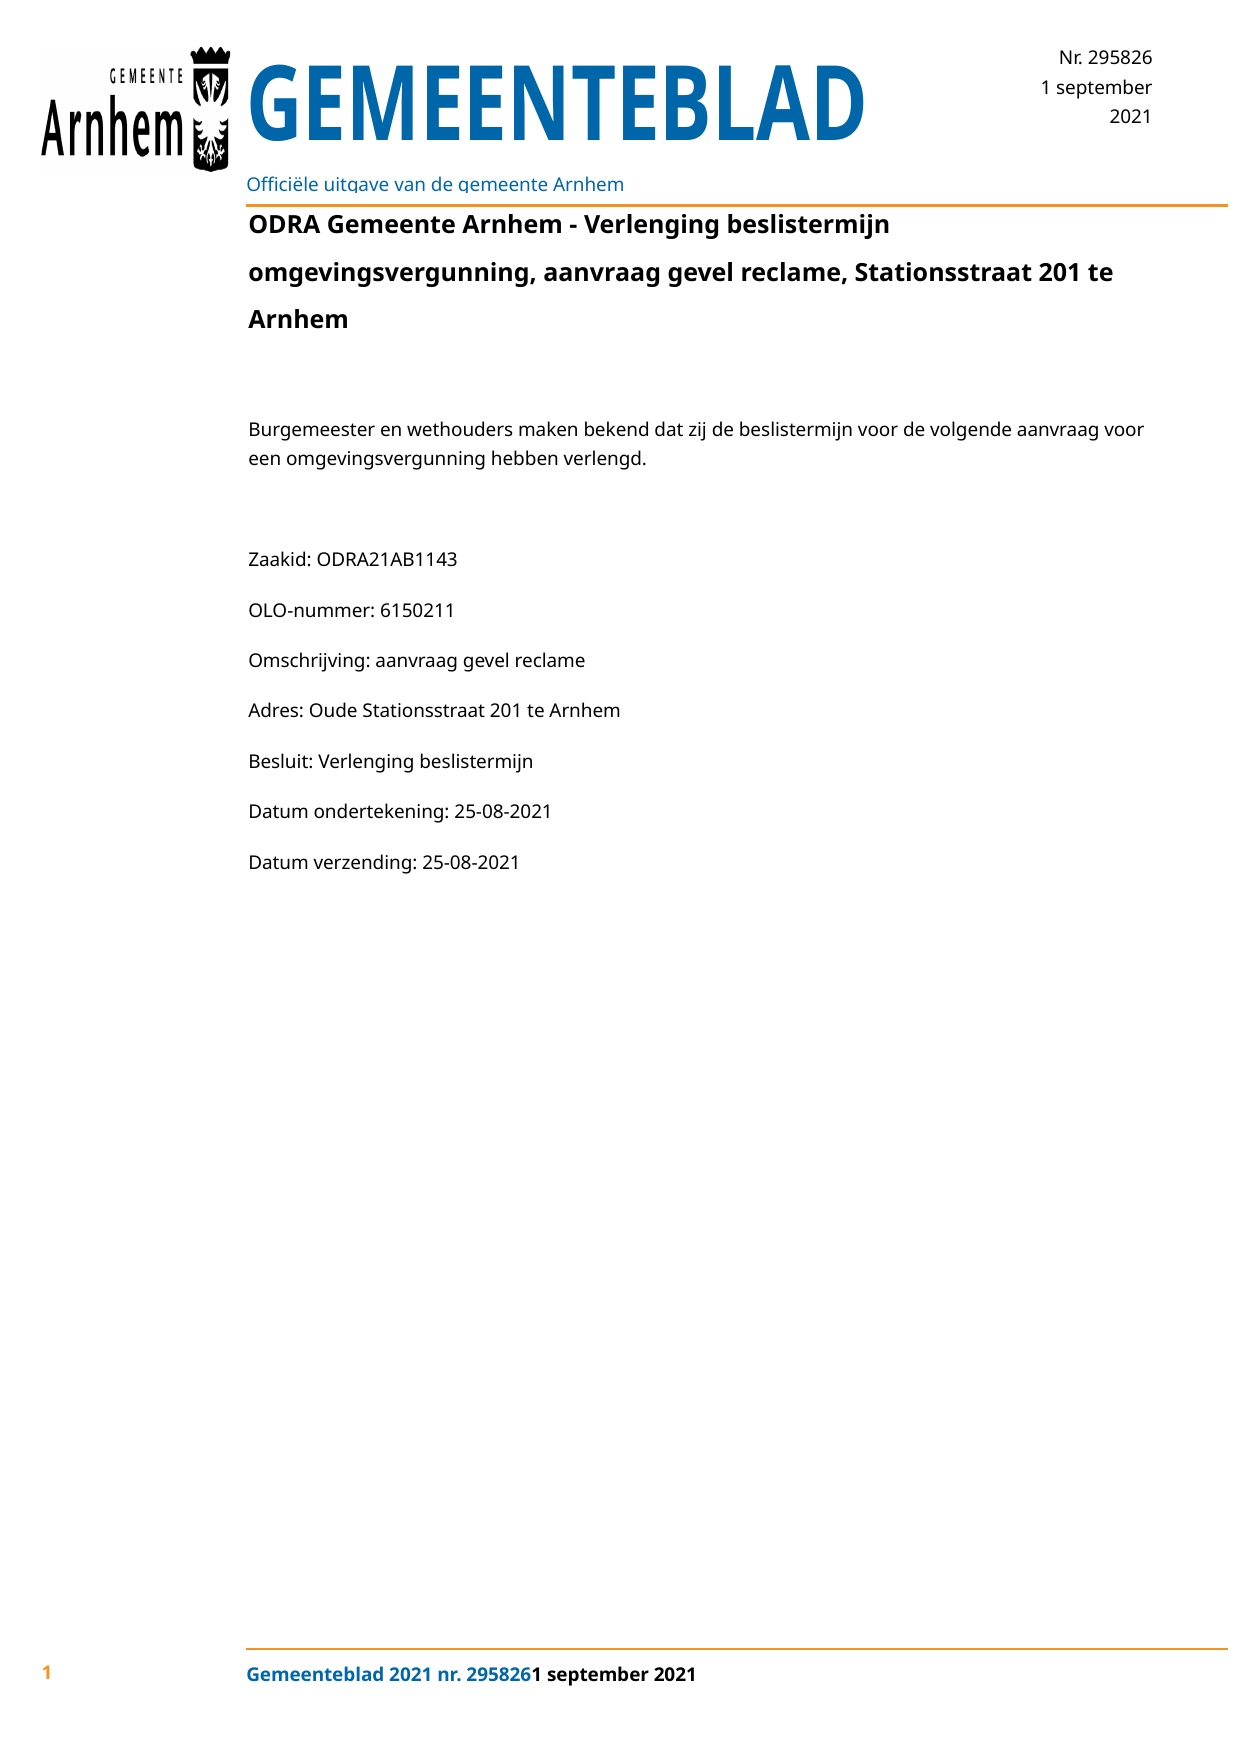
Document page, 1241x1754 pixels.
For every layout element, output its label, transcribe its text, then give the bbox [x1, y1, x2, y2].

text OLO-nummer: 6150211 [248, 597, 1152, 622]
picture [41, 47, 231, 172]
text ODRA Gemeente Arnhem - Verlenging beslistermijn omgevingsvergunning, aanvraag gevel reclame, Stationsstraat 201 te Arnhem [248, 207, 1152, 336]
text Zaakid: ODRA21AB1143 [248, 546, 1152, 572]
text Datum ondertekening: 25-08-2021 [248, 798, 1152, 824]
text Omschrijving: aanvraag gevel reclame [248, 647, 1152, 673]
text Burgemeester en wethouders maken bekend dat zij de beslistermijn voor de volgende aanvraag voor een omgevingsvergunning hebben verlengd. [248, 416, 1152, 471]
text Adres: Oude Stationsstraat 201 te Arnhem [248, 698, 1152, 723]
text Datum verzending: 25-08-2021 [248, 849, 1152, 874]
text Besluit: Verlenging beslistermijn [248, 748, 1152, 774]
